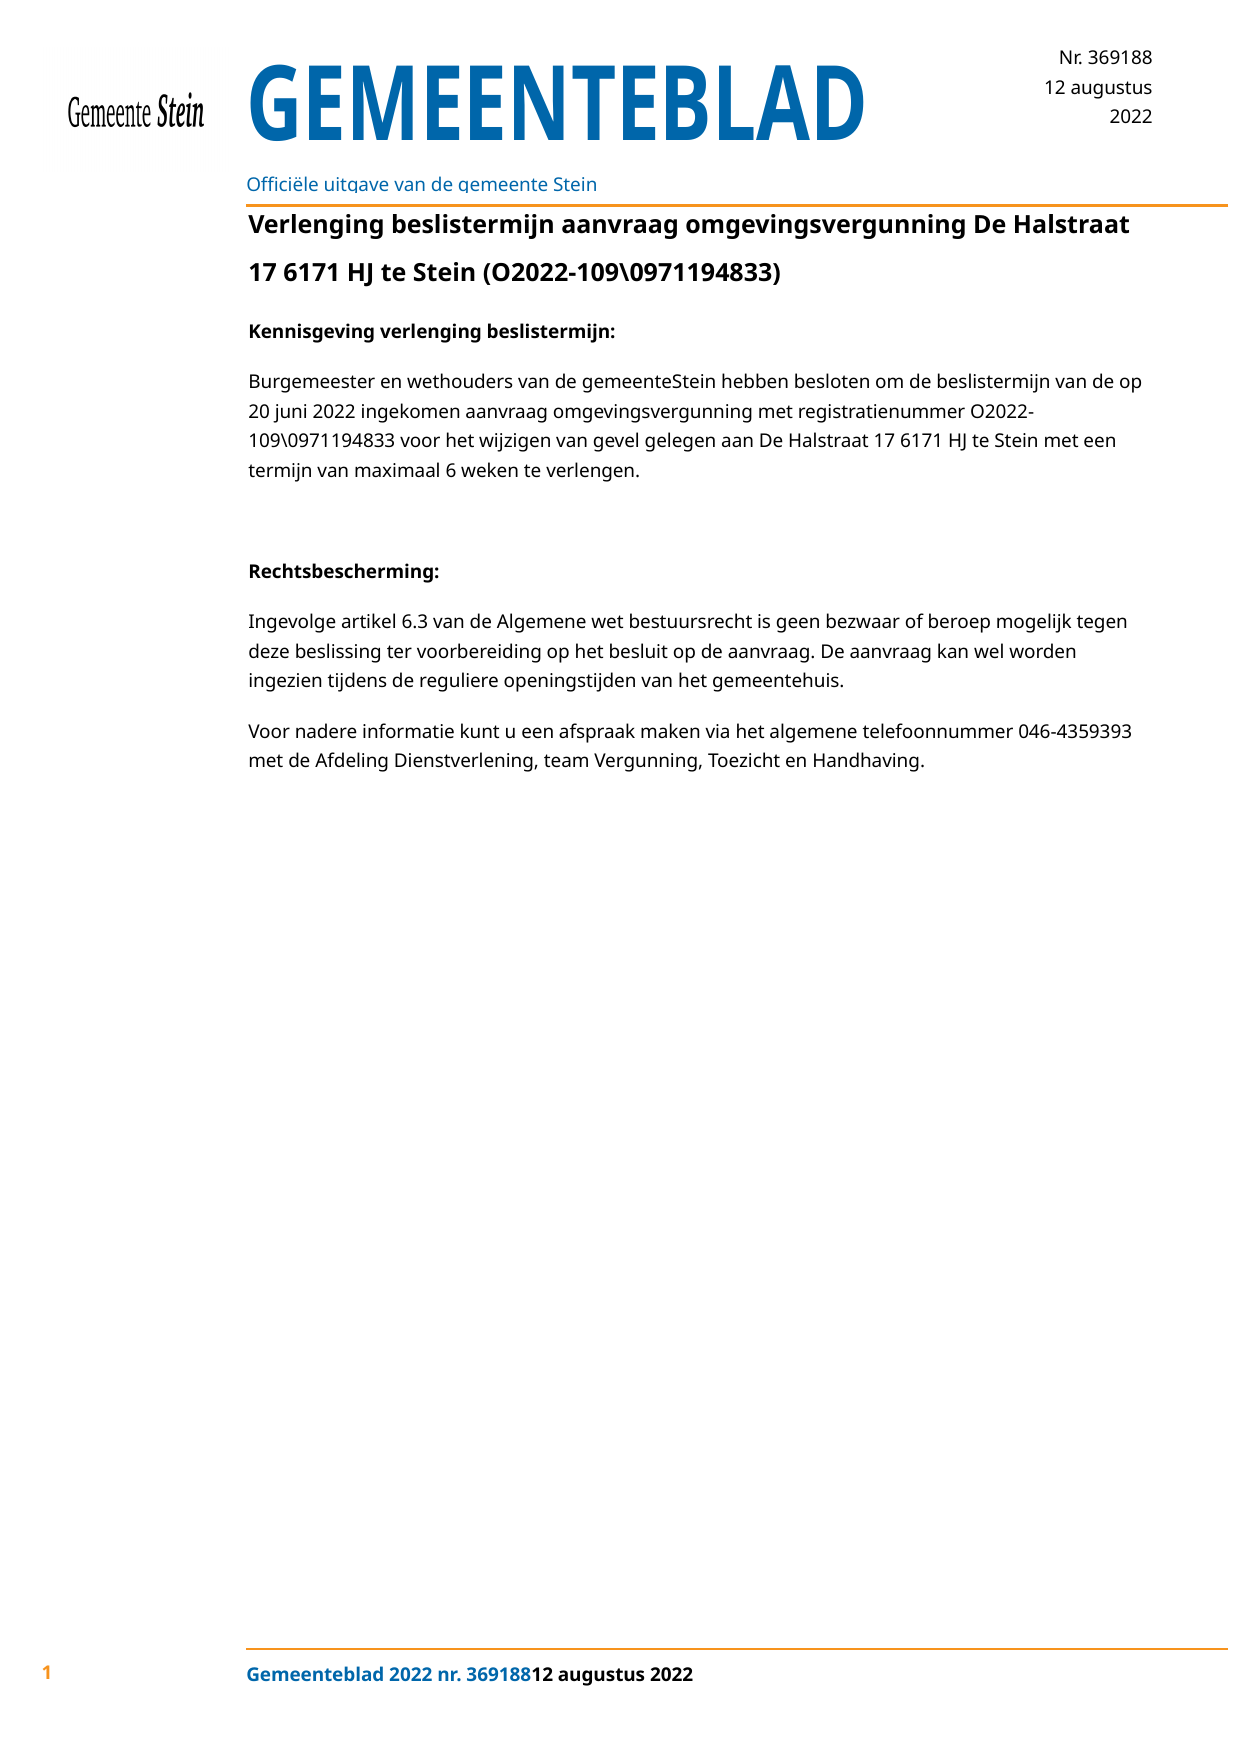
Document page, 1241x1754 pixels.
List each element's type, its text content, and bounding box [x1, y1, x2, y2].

text Kennisgeving verlenging beslistermijn: [248, 318, 1152, 344]
text Burgemeester en wethouders van de gemeenteStein hebben besloten om de beslistermijn van de op 20 juni 2022 ingekomen aanvraag omgevingsvergunning met registratienummer O2022-109\0971194833 voor het wijzigen van gevel gelegen aan De Halstraat 17 6171 HJ te Stein met een termijn van maximaal 6 weken te verlengen. [248, 368, 1152, 483]
text Verlenging beslistermijn aanvraag omgevingsvergunning De Halstraat 17 6171 HJ te Stein (O2022-109\0971194833) [248, 207, 1152, 288]
text Rechtsbescherming: [248, 558, 1152, 584]
text Ingevolge artikel 6.3 van de Algemene wet bestuursrecht is geen bezwaar of beroep mogelijk tegen deze beslissing ter voorbereiding op het besluit op de aanvraag. De aanvraag kan wel worden ingezien tijdens de reguliere openingstijden van het gemeentehuis. [248, 608, 1152, 693]
text Voor nadere informatie kunt u een afspraak maken via het algemene telefoonnummer 046-4359393 met de Afdeling Dienstverlening, team Vergunning, Toezicht en Handhaving. [248, 718, 1152, 773]
picture [41, 47, 231, 172]
